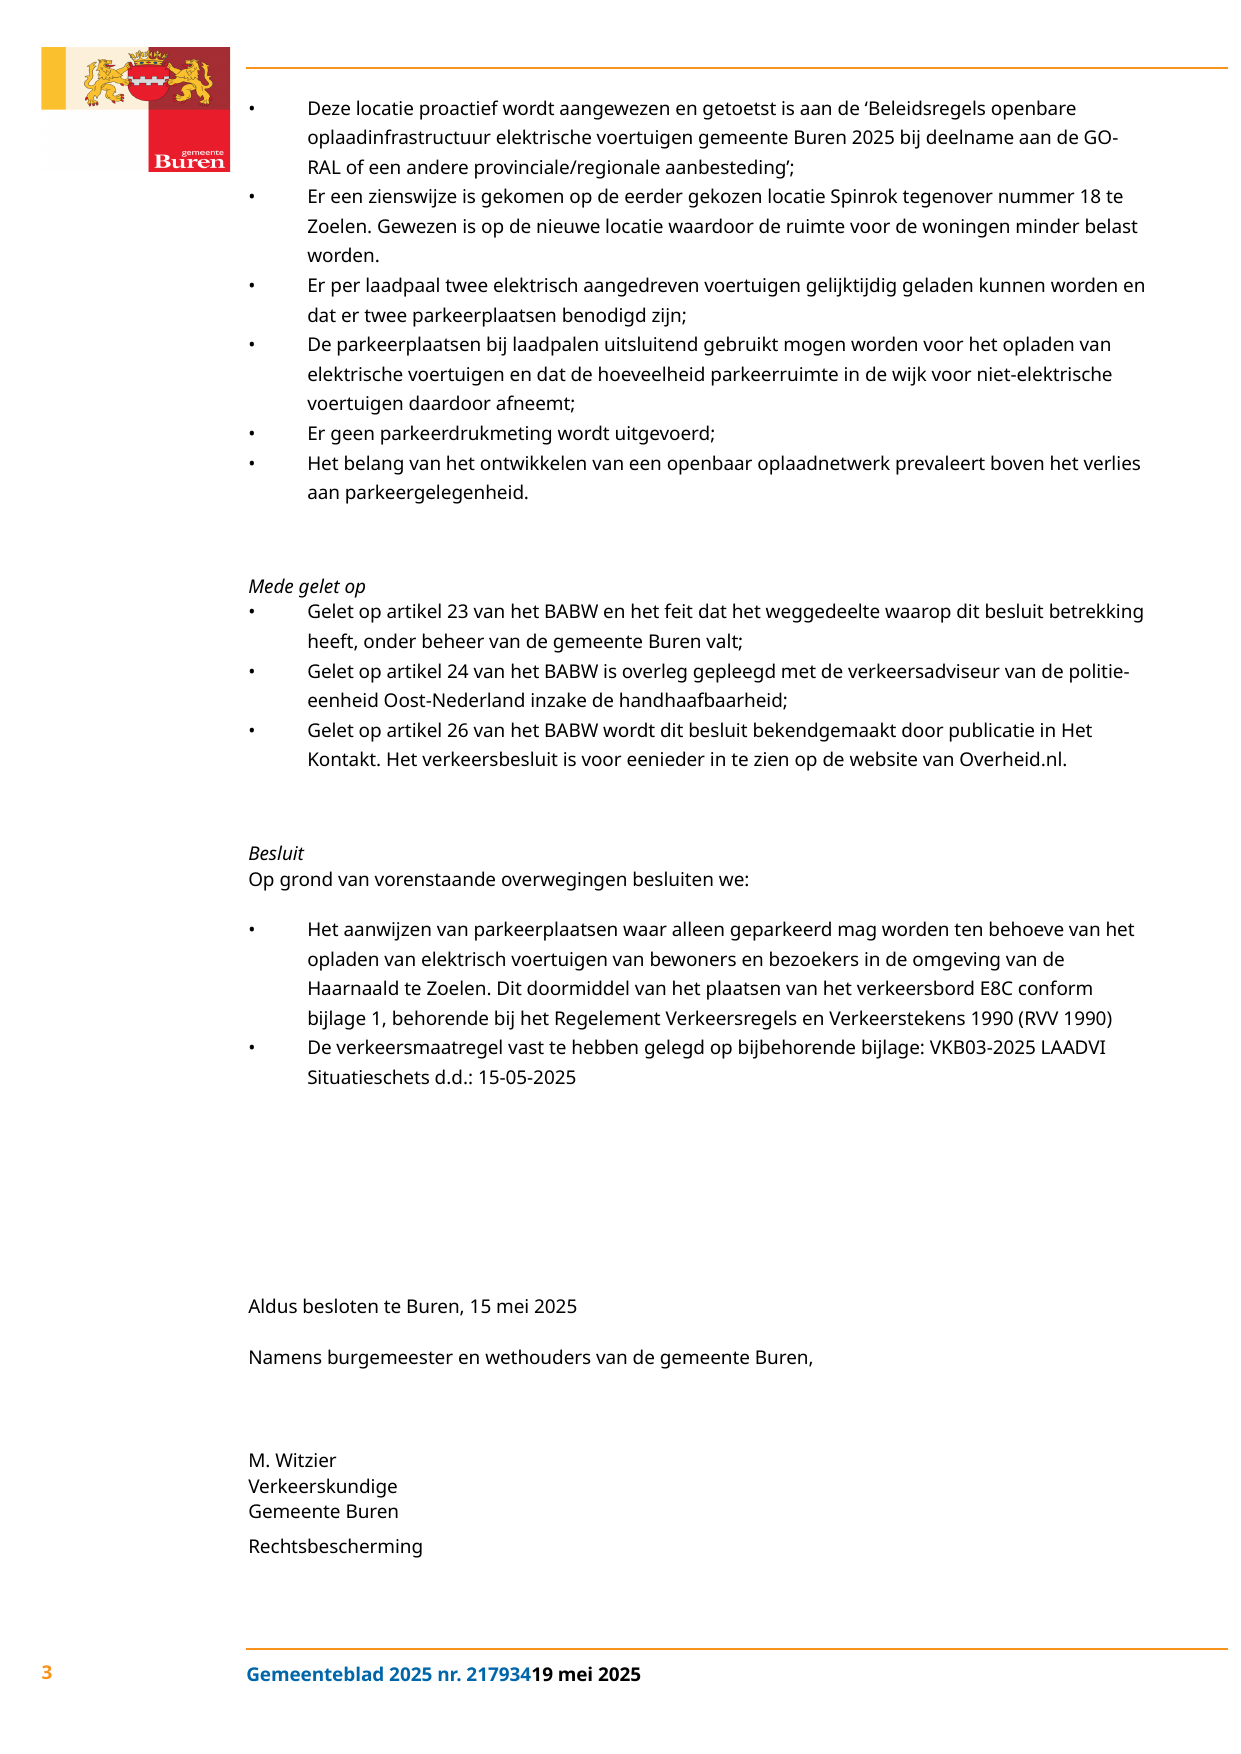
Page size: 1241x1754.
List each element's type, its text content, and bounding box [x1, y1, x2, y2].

picture [41, 47, 231, 172]
list Deze locatie proactief wordt aangewezen en getoetst is aan de ‘Beleidsregels openbare oplaadinfrastructuur elektrische voertuigen gemeente Buren 2025 bij deelname aan de GO-RAL of een andere provinciale/regionale aanbesteding’; [248, 95, 1152, 180]
list Gelet op artikel 23 van het BABW en het feit dat het weggedeelte waarop dit besluit betrekking heeft, onder beheer van de gemeente Buren valt; [248, 599, 1152, 654]
list Er per laadpaal twee elektrisch aangedreven voertuigen gelijktijdig geladen kunnen worden en dat er twee parkeerplaatsen benodigd zijn; [248, 272, 1152, 328]
list Het belang van het ontwikkelen van een openbaar oplaadnetwerk prevaleert boven het verlies aan parkeergelegenheid. [248, 450, 1152, 505]
text Op grond van vorenstaande overwegingen besluiten we: [248, 866, 1152, 892]
text Namens burgemeester en wethouders van de gemeente Buren, [248, 1344, 1152, 1370]
text Besluit [248, 840, 1152, 866]
list Er een zienswijze is gekomen op de eerder gekozen locatie Spinrok tegenover nummer 18 te Zoelen. Gewezen is op de nieuwe locatie waardoor de ruimte voor de woningen minder belast worden. [248, 183, 1152, 268]
text Verkeerskundige [248, 1473, 1152, 1499]
list Gelet op artikel 26 van het BABW wordt dit besluit bekendgemaakt door publicatie in Het Kontakt. Het verkeersbesluit is voor eenieder in te zien op de website van Overheid.nl. [248, 717, 1152, 772]
list De parkeerplaatsen bij laadpalen uitsluitend gebruikt mogen worden voor het opladen van elektrische voertuigen en dat de hoeveelheid parkeerruimte in de wijk voor niet-elektrische voertuigen daardoor afneemt; [248, 331, 1152, 416]
list Gelet op artikel 24 van het BABW is overleg gepleegd met de verkeersadviseur van de politie-eenheid Oost-Nederland inzake de handhaafbaarheid; [248, 658, 1152, 713]
list De verkeersmaatregel vast te hebben gelegd op bijbehorende bijlage: VKB03-2025 LAADVI Situatieschets d.d.: 15-05-2025 [248, 1034, 1152, 1090]
list Er geen parkeerdrukmeting wordt uitgevoerd; [248, 420, 1152, 446]
text M. Witzier [248, 1447, 1152, 1473]
text Mede gelet op [248, 573, 1152, 599]
text Rechtsbescherming [248, 1538, 1152, 1557]
list Het aanwijzen van parkeerplaatsen waar alleen geparkeerd mag worden ten behoeve van het opladen van elektrisch voertuigen van bewoners en bezoekers in de omgeving van de Haarnaald te Zoelen. Dit doormiddel van het plaatsen van het verkeersbord E8C conform bijlage 1, behorende bij het Regelement Verkeersregels en Verkeerstekens 1990 (RVV 1990) [248, 916, 1152, 1031]
text Aldus besloten te Buren, 15 mei 2025 [248, 1293, 1152, 1318]
text Gemeente Buren [248, 1499, 1152, 1524]
